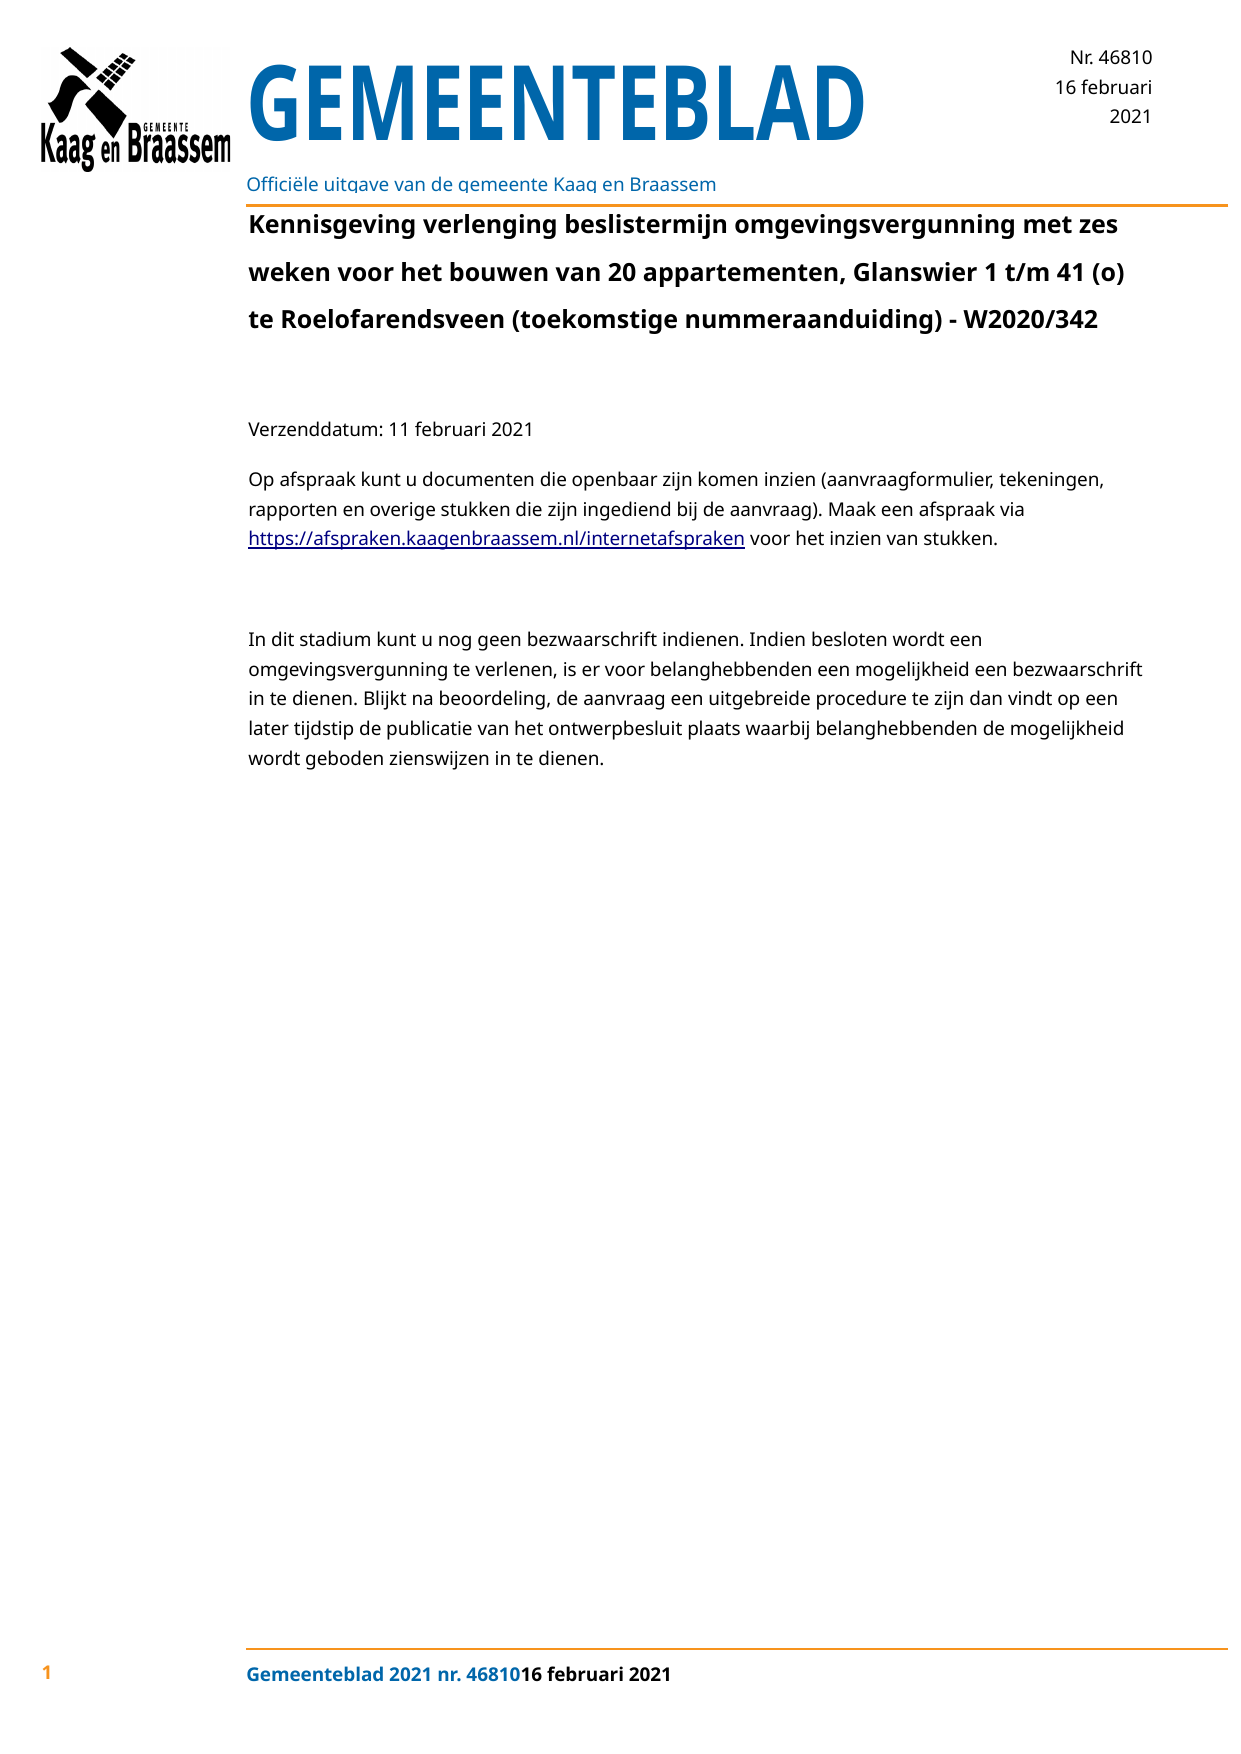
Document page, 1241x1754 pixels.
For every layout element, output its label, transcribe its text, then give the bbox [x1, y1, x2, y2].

text Verzenddatum: 11 februari 2021 [248, 416, 1152, 442]
text Op afspraak kunt u documenten die openbaar zijn komen inzien (aanvraagformulier, tekeningen, rapporten en overige stukken die zijn ingediend bij de aanvraag). Maak een afspraak via https://afspraken.kaagenbraassem.nl/internetafspraken voor het inzien van stukken. [248, 466, 1152, 551]
text Kennisgeving verlenging beslistermijn omgevingsvergunning met zes weken voor het bouwen van 20 appartementen, Glanswier 1 t/m 41 (o) te Roelofarendsveen (toekomstige nummeraanduiding) - W2020/342 [248, 207, 1152, 336]
text In dit stadium kunt u nog geen bezwaarschrift indienen. Indien besloten wordt een omgevingsvergunning te verlenen, is er voor belanghebbenden een mogelijkheid een bezwaarschrift in te dienen. Blijkt na beoordeling, de aanvraag een uitgebreide procedure te zijn dan vindt op een later tijdstip de publicatie van het ontwerpbesluit plaats waarbij belanghebbenden de mogelijkheid wordt geboden zienswijzen in te dienen. [248, 626, 1152, 770]
picture [41, 47, 231, 172]
